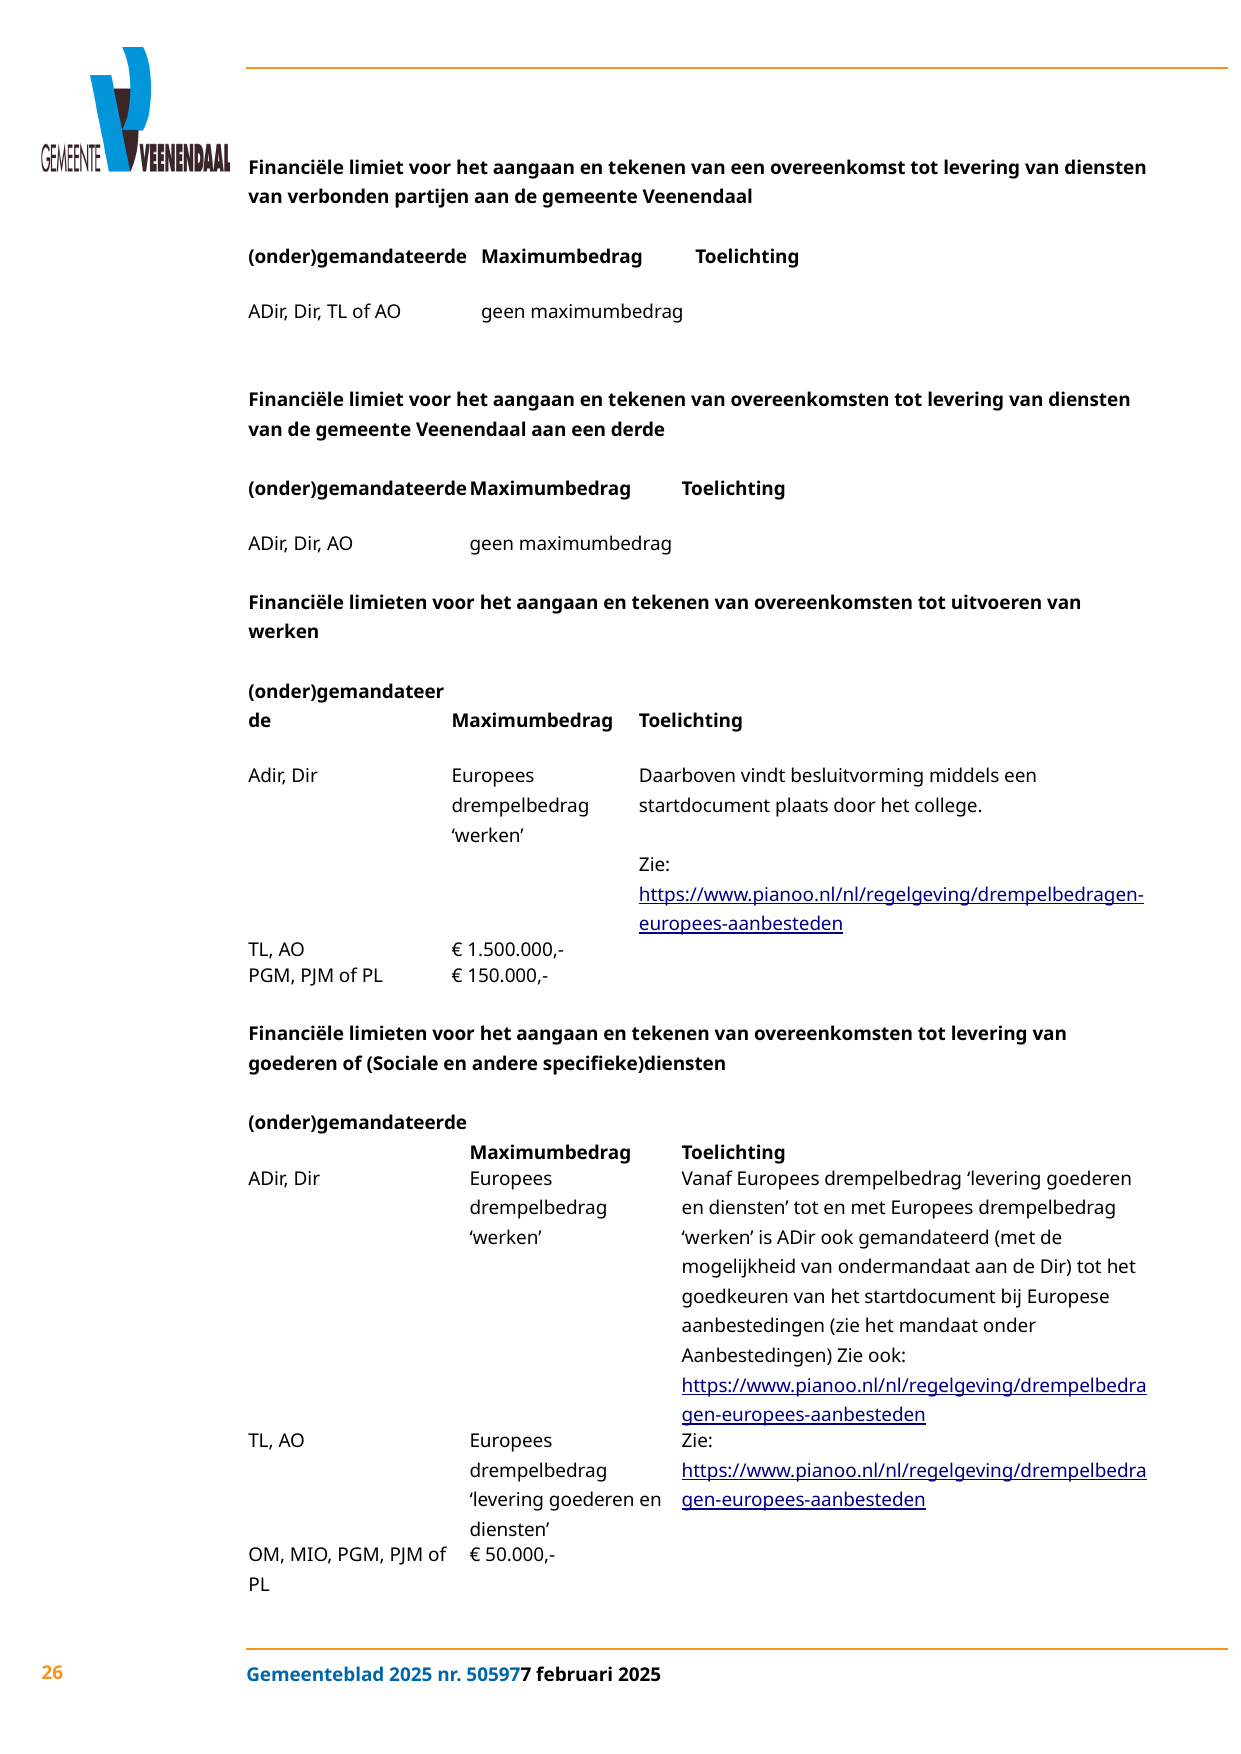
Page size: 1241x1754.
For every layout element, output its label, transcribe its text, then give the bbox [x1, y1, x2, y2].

table_cell [639, 962, 1152, 988]
table_cell TL, AO [248, 936, 451, 962]
table_header Maximumbedrag [481, 243, 695, 298]
table_header (onder)gemandateerde [248, 475, 469, 530]
table_cell OM, MIO, PGM, PJM of PL [248, 1542, 469, 1597]
table_cell Europees drempelbedrag ‘levering goederen en diensten’ [469, 1427, 681, 1542]
table_cell Daarboven vindt besluitvorming middels een startdocument plaats door het college. Zie: https://www.pianoo.nl/nl/regelgeving/drempelbedragen-europees-aanbesteden [639, 763, 1152, 936]
table_cell € 150.000,- [451, 962, 639, 988]
table_cell [639, 936, 1152, 962]
text Financiële limieten voor het aangaan en tekenen van overeenkomsten tot levering van goederen of (Sociale en andere specifieke)diensten [248, 1021, 1152, 1076]
table_cell € 1.500.000,- [451, 936, 639, 962]
table_header Maximumbedrag [469, 1110, 681, 1165]
table_header Maximumbedrag [469, 475, 681, 530]
table_cell ADir, Dir, TL of AO [248, 298, 481, 324]
table_header Toelichting [639, 678, 1152, 763]
table_cell [695, 298, 1152, 324]
picture [41, 47, 130, 172]
picture [123, 47, 231, 172]
table_cell Vanaf Europees drempelbedrag ‘levering goederen en diensten’ tot en met Europees drempelbedrag ‘werken’ is ADir ook gemandateerd (met de mogelijkheid van ondermandaat aan de Dir) tot het goedkeuren van het startdocument bij Europese aanbestedingen (zie het mandaat onder Aanbestedingen) Zie ook: https://www.pianoo.nl/nl/regelgeving/drempelbedragen-europees-aanbesteden [681, 1165, 1152, 1427]
table_header (onder)gemandateerde [248, 243, 481, 298]
table_cell ADir, Dir, AO [248, 530, 469, 556]
table_cell Zie: https://www.pianoo.nl/nl/regelgeving/drempelbedragen-europees-aanbesteden [681, 1427, 1152, 1542]
text Financiële limieten voor het aangaan en tekenen van overeenkomsten tot uitvoeren van werken [248, 589, 1152, 644]
table_cell Europees drempelbedrag ‘werken’ [451, 763, 639, 936]
table_cell € 50.000,- [469, 1542, 681, 1597]
table_header Toelichting [695, 243, 1152, 298]
text Financiële limiet voor het aangaan en tekenen van een overeenkomst tot levering van diensten van verbonden partijen aan de gemeente Veenendaal [248, 154, 1152, 209]
table_header (onder)gemandateerde [248, 678, 451, 763]
table_cell Europees drempelbedrag ‘werken’ [469, 1165, 681, 1427]
text Financiële limiet voor het aangaan en tekenen van overeenkomsten tot levering van diensten van de gemeente Veenendaal aan een derde [248, 386, 1152, 442]
table_cell geen maximumbedrag [481, 298, 695, 324]
table_cell ADir, Dir [248, 1165, 469, 1427]
table_header Maximumbedrag [451, 678, 639, 763]
table_cell [681, 530, 1152, 556]
table_cell [681, 1542, 1152, 1597]
table_header Toelichting [681, 1110, 1152, 1165]
table_cell PGM, PJM of PL [248, 962, 451, 988]
table_cell geen maximumbedrag [469, 530, 681, 556]
table_header Toelichting [681, 475, 1152, 530]
table_header (onder)gemandateerde [248, 1110, 469, 1165]
table_cell TL, AO [248, 1427, 469, 1542]
table_cell Adir, Dir [248, 763, 451, 936]
